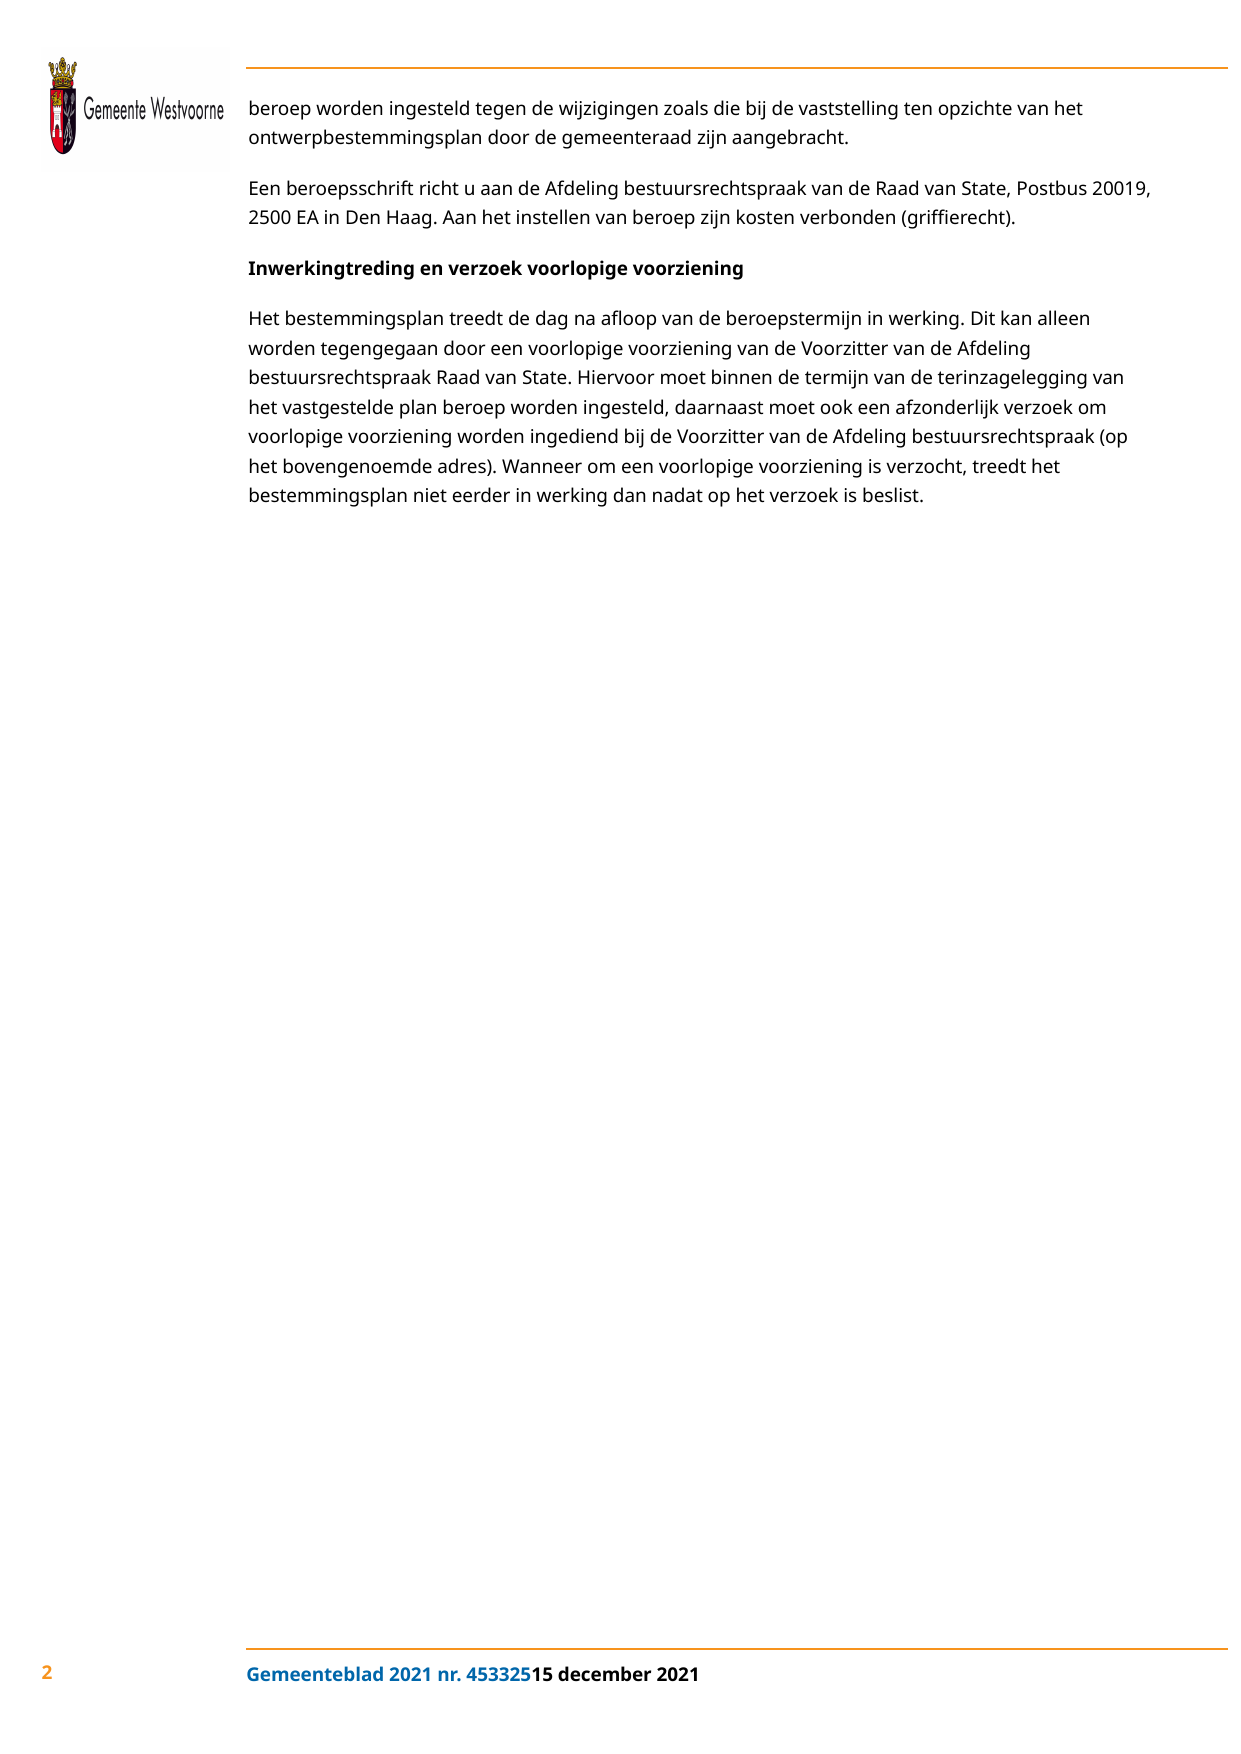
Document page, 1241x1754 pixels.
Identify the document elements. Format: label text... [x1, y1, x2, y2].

picture [41, 47, 231, 172]
text Een beroepsschrift richt u aan de Afdeling bestuursrechtspraak van de Raad van State, Postbus 20019, 2500 EA in Den Haag. Aan het instellen van beroep zijn kosten verbonden (griffierecht). [248, 175, 1152, 230]
text Het bestemmingsplan treedt de dag na afloop van de beroepstermijn in werking. Dit kan alleen worden tegengegaan door een voorlopige voorziening van de Voorzitter van de Afdeling bestuursrechtspraak Raad van State. Hiervoor moet binnen de termijn van de terinzagelegging van het vastgestelde plan beroep worden ingesteld, daarnaast moet ook een afzonderlijk verzoek om voorlopige voorziening worden ingediend bij de Voorzitter van de Afdeling bestuursrechtspraak (op het bovengenoemde adres). Wanneer om een voorlopige voorziening is verzocht, treedt het bestemmingsplan niet eerder in werking dan nadat op het verzoek is beslist. [248, 305, 1152, 508]
text Inwerkingtreding en verzoek voorlopige voorziening [248, 255, 1152, 281]
text beroep worden ingesteld tegen de wijzigingen zoals die bij de vaststelling ten opzichte van het ontwerpbestemmingsplan door de gemeenteraad zijn aangebracht. [248, 95, 1152, 150]
